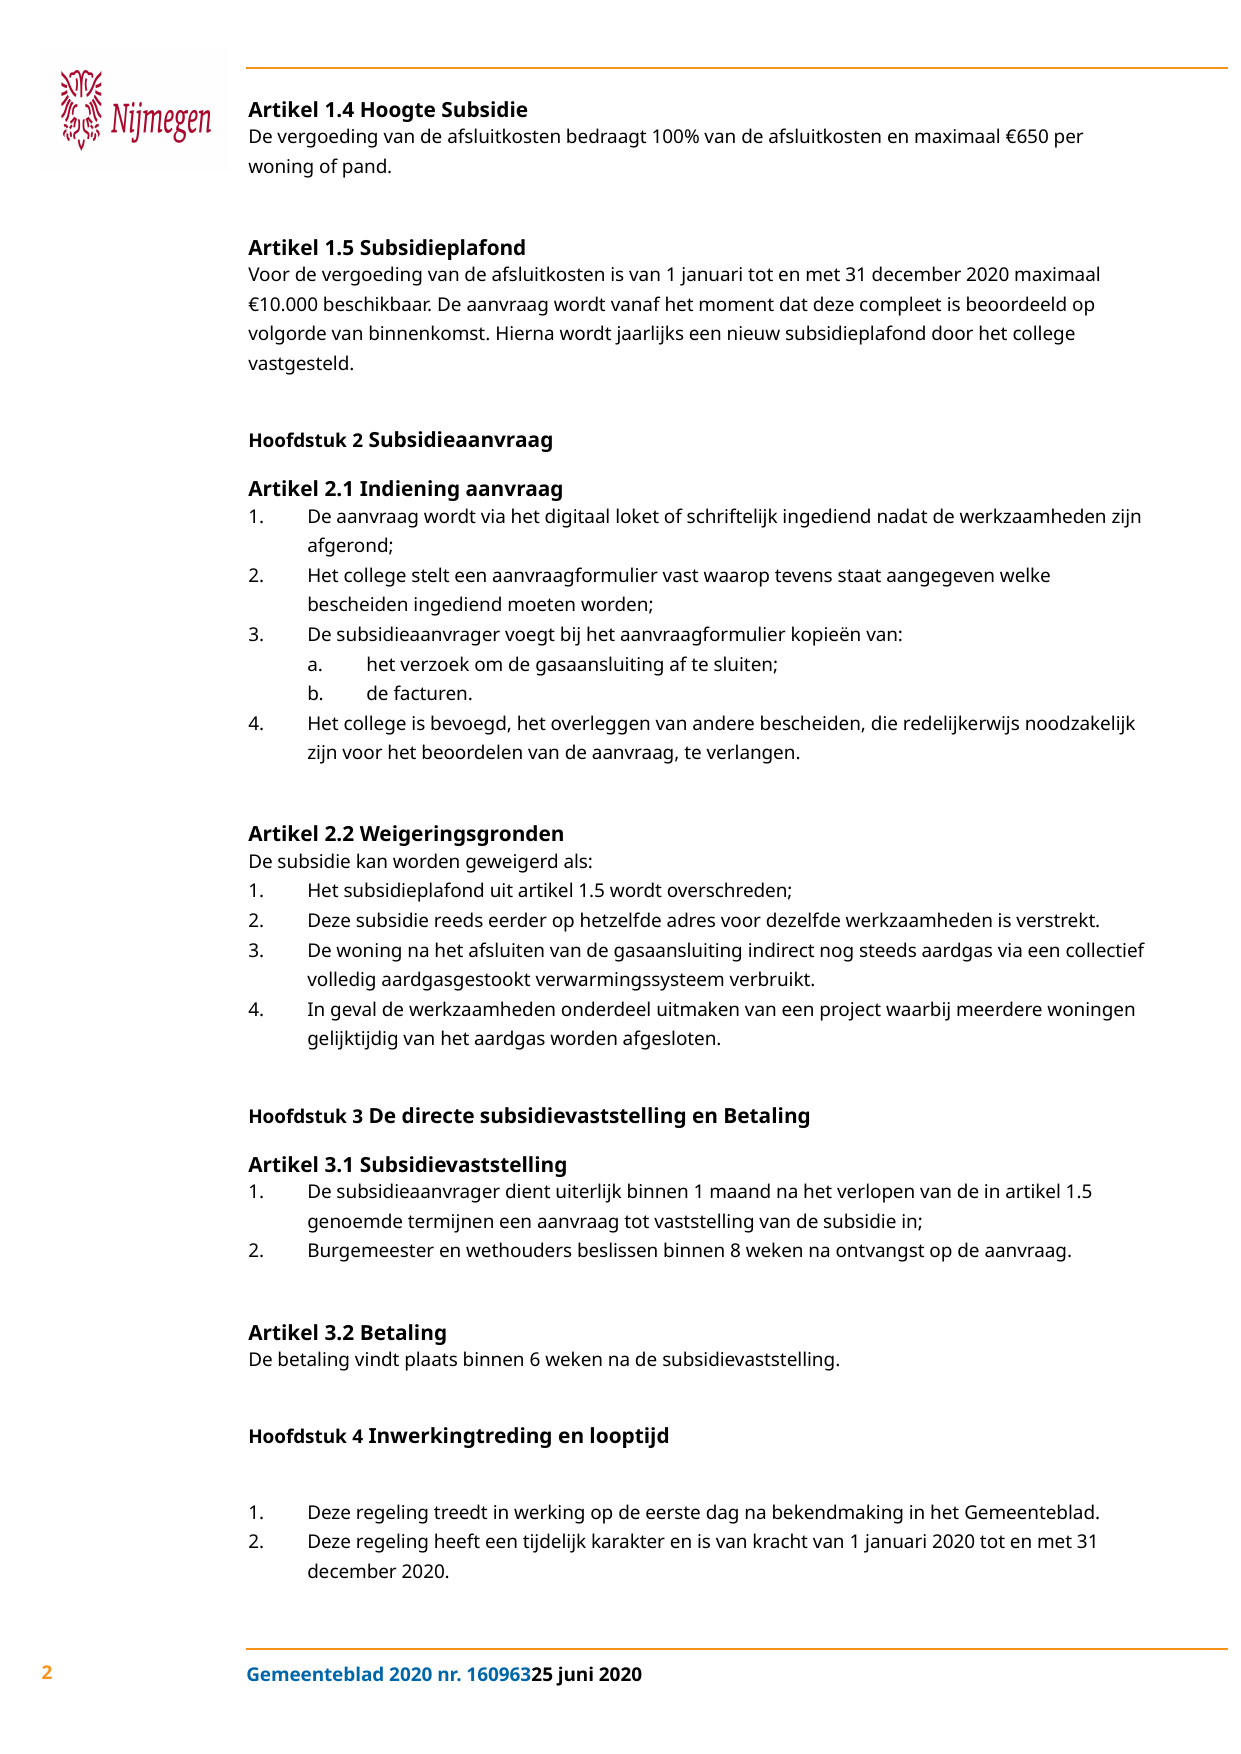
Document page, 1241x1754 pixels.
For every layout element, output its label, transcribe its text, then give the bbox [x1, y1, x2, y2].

text De vergoeding van de afsluitkosten bedraagt 100% van de afsluitkosten en maximaal €650 per woning of pand. [248, 123, 1152, 178]
text Artikel 3.2 Betaling [248, 1318, 1152, 1346]
list Deze regeling treedt in werking op de eerste dag na bekendmaking in het Gemeenteblad. [248, 1499, 1152, 1525]
list Het college is bevoegd, het overleggen van andere bescheiden, die redelijkerwijs noodzakelijk zijn voor het beoordelen van de aanvraag, te verlangen. [248, 710, 1152, 765]
text Artikel 3.1 Subsidievaststelling [248, 1150, 1152, 1178]
text De betaling vindt plaats binnen 6 weken na de subsidievaststelling. [248, 1346, 1152, 1372]
text Hoofdstuk 2 Subsidieaanvraag [248, 425, 1152, 454]
list De subsidieaanvrager voegt bij het aanvraagformulier kopieën van: [248, 621, 1152, 647]
list Deze regeling heeft een tijdelijk karakter en is van kracht van 1 januari 2020 tot en met 31 december 2020. [248, 1528, 1152, 1584]
list De aanvraag wordt via het digitaal loket of schriftelijk ingediend nadat de werkzaamheden zijn afgerond; [248, 503, 1152, 558]
list Het college stelt een aanvraagformulier vast waarop tevens staat aangegeven welke bescheiden ingediend moeten worden; [248, 562, 1152, 617]
picture [41, 47, 231, 172]
list Het subsidieplafond uit artikel 1.5 wordt overschreden; [248, 878, 1152, 903]
text Hoofdstuk 4 Inwerkingtreding en looptijd [248, 1421, 1152, 1450]
list De subsidieaanvrager dient uiterlijk binnen 1 maand na het verlopen van de in artikel 1.5 genoemde termijnen een aanvraag tot vaststelling van de subsidie in; [248, 1178, 1152, 1234]
list het verzoek om de gasaansluiting af te sluiten; [307, 651, 1152, 677]
text Artikel 2.1 Indiening aanvraag [248, 474, 1152, 503]
list de facturen. [307, 680, 1152, 706]
list Burgemeester en wethouders beslissen binnen 8 weken na ontvangst op de aanvraag. [248, 1238, 1152, 1263]
text Artikel 2.2 Weigeringsgronden [248, 819, 1152, 848]
text Voor de vergoeding van de afsluitkosten is van 1 januari tot en met 31 december 2020 maximaal €10.000 beschikbaar. De aanvraag wordt vanaf het moment dat deze compleet is beoordeeld op volgorde van binnenkomst. Hierna wordt jaarlijks een nieuw subsidieplafond door het college vastgesteld. [248, 261, 1152, 376]
text Artikel 1.4 Hoogte Subsidie [248, 95, 1152, 123]
list Deze subsidie reeds eerder op hetzelfde adres voor dezelfde werkzaamheden is verstrekt. [248, 907, 1152, 933]
list In geval de werkzaamheden onderdeel uitmaken van een project waarbij meerdere woningen gelijktijdig van het aardgas worden afgesloten. [248, 996, 1152, 1051]
text De subsidie kan worden geweigerd als: [248, 848, 1152, 874]
list De woning na het afsluiten van de gasaansluiting indirect nog steeds aardgas via een collectief volledig aardgasgestookt verwarmingssysteem verbruikt. [248, 937, 1152, 992]
text Artikel 1.5 Subsidieplafond [248, 233, 1152, 261]
text Hoofdstuk 3 De directe subsidievaststelling en Betaling [248, 1101, 1152, 1129]
